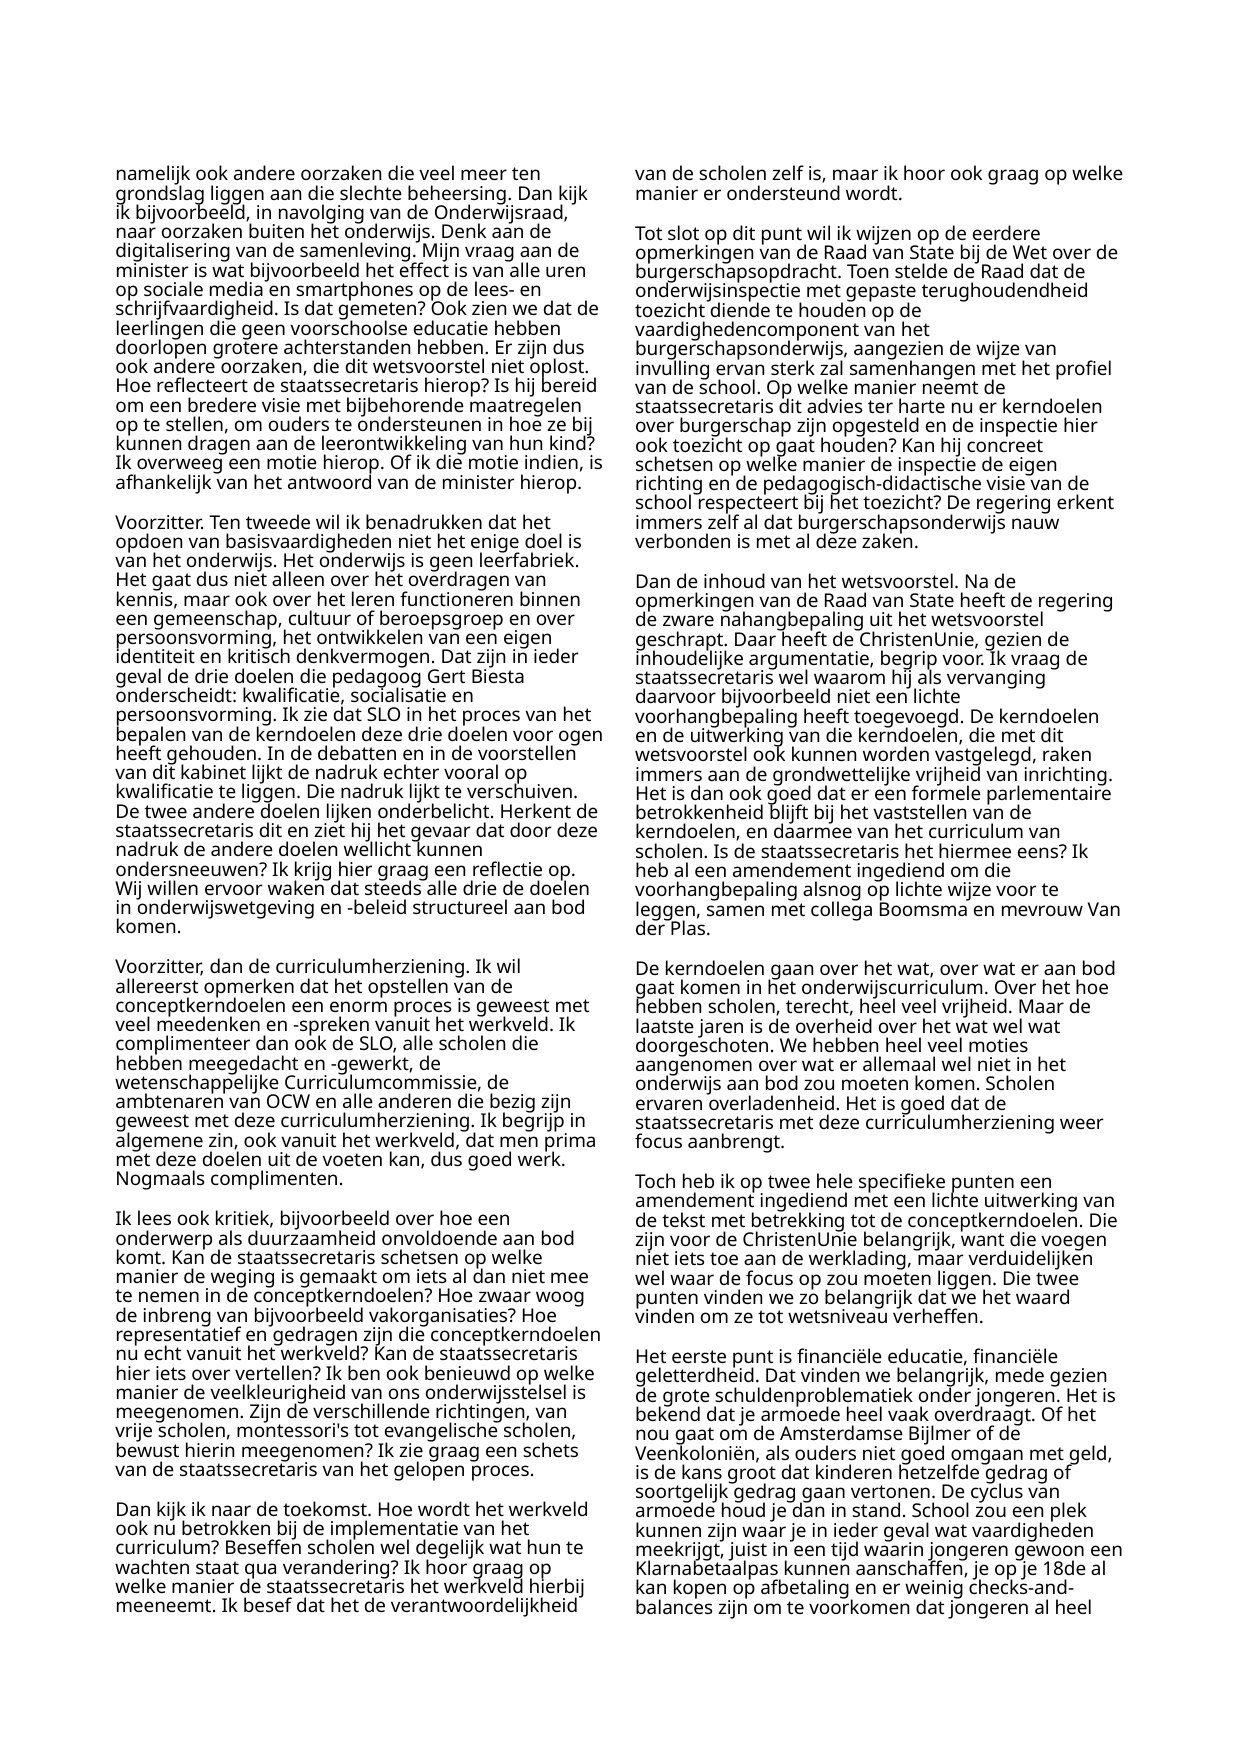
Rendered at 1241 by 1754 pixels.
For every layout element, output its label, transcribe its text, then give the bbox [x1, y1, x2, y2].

text Toch heb ik op twee hele specifieke punten een amendement ingediend met een lichte uitwerking van de tekst met betrekking tot de conceptkerndoelen. Die zijn voor de ChristenUnie belangrijk, want die voegen niet iets toe aan de werklading, maar verduidelijken wel waar de focus op zou moeten liggen. Die twee punten vinden we zo belangrijk dat we het waard vinden om ze tot wetsniveau verheffen. [635, 1173, 1125, 1327]
text van de scholen zelf is, maar ik hoor ook graag op welke manier er ondersteund wordt. [635, 165, 1125, 204]
text Ik lees ook kritiek, bijvoorbeeld over hoe een onderwerp als duurzaamheid onvoldoende aan bod komt. Kan de staatssecretaris schetsen op welke manier de weging is gemaakt om iets al dan niet mee te nemen in de conceptkerndoelen? Hoe zwaar woog de inbreng van bijvoorbeeld vakorganisaties? Hoe representatief en gedragen zijn die conceptkerndoelen nu echt vanuit het werkveld? Kan de staatssecretaris hier iets over vertellen? Ik ben ook benieuwd op welke manier de veelkleurigheid van ons onderwijsstelsel is meegenomen. Zijn de verschillende richtingen, van vrije scholen, montessori's tot evangelische scholen, bewust hierin meegenomen? Ik zie graag een schets van de staatssecretaris van het gelopen proces. [115, 1210, 605, 1480]
text Voorzitter, dan de curriculumherziening. Ik wil allereerst opmerken dat het opstellen van de conceptkerndoelen een enorm proces is geweest met veel meedenken en -spreken vanuit het werkveld. Ik complimenteer dan ook de SLO, alle scholen die hebben meegedacht en -gewerkt, de wetenschappelijke Curriculumcommissie, de ambtenaren van OCW en alle anderen die bezig zijn geweest met deze curriculumherziening. Ik begrijp in algemene zin, ook vanuit het werkveld, dat men prima met deze doelen uit de voeten kan, dus goed werk. Nogmaals complimenten. [115, 958, 605, 1189]
text Voorzitter. Ten tweede wil ik benadrukken dat het opdoen van basisvaardigheden niet het enige doel is van het onderwijs. Het onderwijs is geen leerfabriek. Het gaat dus niet alleen over het overdragen van kennis, maar ook over het leren functioneren binnen een gemeenschap, cultuur of beroepsgroep en over persoonsvorming, het ontwikkelen van een eigen identiteit en kritisch denkvermogen. Dat zijn in ieder geval de drie doelen die pedagoog Gert Biesta onderscheidt: kwalificatie, socialisatie en persoonsvorming. Ik zie dat SLO in het proces van het bepalen van de kerndoelen deze drie doelen voor ogen heeft gehouden. In de debatten en in de voorstellen van dit kabinet lijkt de nadruk echter vooral op kwalificatie te liggen. Die nadruk lijkt te verschuiven. De twee andere doelen lijken onderbelicht. Herkent de staatssecretaris dit en ziet hij het gevaar dat door deze nadruk de andere doelen wellicht kunnen ondersneeuwen? Ik krijg hier graag een reflectie op. Wij willen ervoor waken dat steeds alle drie de doelen in onderwijswetgeving en -beleid structureel aan bod komen. [115, 514, 605, 938]
text Het eerste punt is financiële educatie, financiële geletterdheid. Dat vinden we belangrijk, mede gezien de grote schuldenproblematiek onder jongeren. Het is bekend dat je armoede heel vaak overdraagt. Of het nou gaat om de Amsterdamse Bijlmer of de Veenkoloniën, als ouders niet goed omgaan met geld, is de kans groot dat kinderen hetzelfde gedrag of soortgelijk gedrag gaan vertonen. De cyclus van armoede houd je dan in stand. School zou een plek kunnen zijn waar je in ieder geval wat vaardigheden meekrijgt, juist in een tijd waarin jongeren gewoon een Klarnabetaalpas kunnen aanschaffen, je op je 18de al kan kopen op afbetaling en er weinig checks-and-balances zijn om te voorkomen dat jongeren al heel [635, 1348, 1125, 1618]
text Dan de inhoud van het wetsvoorstel. Na de opmerkingen van de Raad van State heeft de regering de zware nahangbepaling uit het wetsvoorstel geschrapt. Daar heeft de ChristenUnie, gezien de inhoudelijke argumentatie, begrip voor. Ik vraag de staatssecretaris wel waarom hij als vervanging daarvoor bijvoorbeeld niet een lichte voorhangbepaling heeft toegevoegd. De kerndoelen en de uitwerking van die kerndoelen, die met dit wetsvoorstel ook kunnen worden vastgelegd, raken immers aan de grondwettelijke vrijheid van inrichting. Het is dan ook goed dat er een formele parlementaire betrokkenheid blijft bij het vaststellen van de kerndoelen, en daarmee van het curriculum van scholen. Is de staatssecretaris het hiermee eens? Ik heb al een amendement ingediend om die voorhangbepaling alsnog op lichte wijze voor te leggen, samen met collega Boomsma en mevrouw Van der Plas. [635, 573, 1125, 939]
text Tot slot op dit punt wil ik wijzen op de eerdere opmerkingen van de Raad van State bij de Wet over de burgerschapsopdracht. Toen stelde de Raad dat de onderwijsinspectie met gepaste terughoudendheid toezicht diende te houden op de vaardighedencomponent van het burgerschapsonderwijs, aangezien de wijze van invulling ervan sterk zal samenhangen met het profiel van de school. Op welke manier neemt de staatssecretaris dit advies ter harte nu er kerndoelen over burgerschap zijn opgesteld en de inspectie hier ook toezicht op gaat houden? Kan hij concreet schetsen op welke manier de inspectie de eigen richting en de pedagogisch-didactische visie van de school respecteert bij het toezicht? De regering erkent immers zelf al dat burgerschapsonderwijs nauw verbonden is met al deze zaken. [635, 224, 1125, 552]
text Dan kijk ik naar de toekomst. Hoe wordt het werkveld ook nu betrokken bij de implementatie van het curriculum? Beseffen scholen wel degelijk wat hun te wachten staat qua verandering? Ik hoor graag op welke manier de staatssecretaris het werkveld hierbij meeneemt. Ik besef dat het de verantwoordelijkheid [115, 1501, 605, 1616]
text De kerndoelen gaan over het wat, over wat er aan bod gaat komen in het onderwijscurriculum. Over het hoe hebben scholen, terecht, heel veel vrijheid. Maar de laatste jaren is de overheid over het wat wel wat doorgeschoten. We hebben heel veel moties aangenomen over wat er allemaal wel niet in het onderwijs aan bod zou moeten komen. Scholen ervaren overladenheid. Het is goed dat de staatssecretaris met deze curriculumherziening weer focus aanbrengt. [635, 960, 1125, 1152]
text namelijk ook andere oorzaken die veel meer ten grondslag liggen aan die slechte beheersing. Dan kijk ik bijvoorbeeld, in navolging van de Onderwijsraad, naar oorzaken buiten het onderwijs. Denk aan de digitalisering van de samenleving. Mijn vraag aan de minister is wat bijvoorbeeld het effect is van alle uren op sociale media en smartphones op de lees- en schrijfvaardigheid. Is dat gemeten? Ook zien we dat de leerlingen die geen voorschoolse educatie hebben doorlopen grotere achterstanden hebben. Er zijn dus ook andere oorzaken, die dit wetsvoorstel niet oplost. Hoe reflecteert de staatssecretaris hierop? Is hij bereid om een bredere visie met bijbehorende maatregelen op te stellen, om ouders te ondersteunen in hoe ze bij kunnen dragen aan de leerontwikkeling van hun kind? Ik overweeg een motie hierop. Of ik die motie indien, is afhankelijk van het antwoord van de minister hierop. [115, 165, 605, 493]
